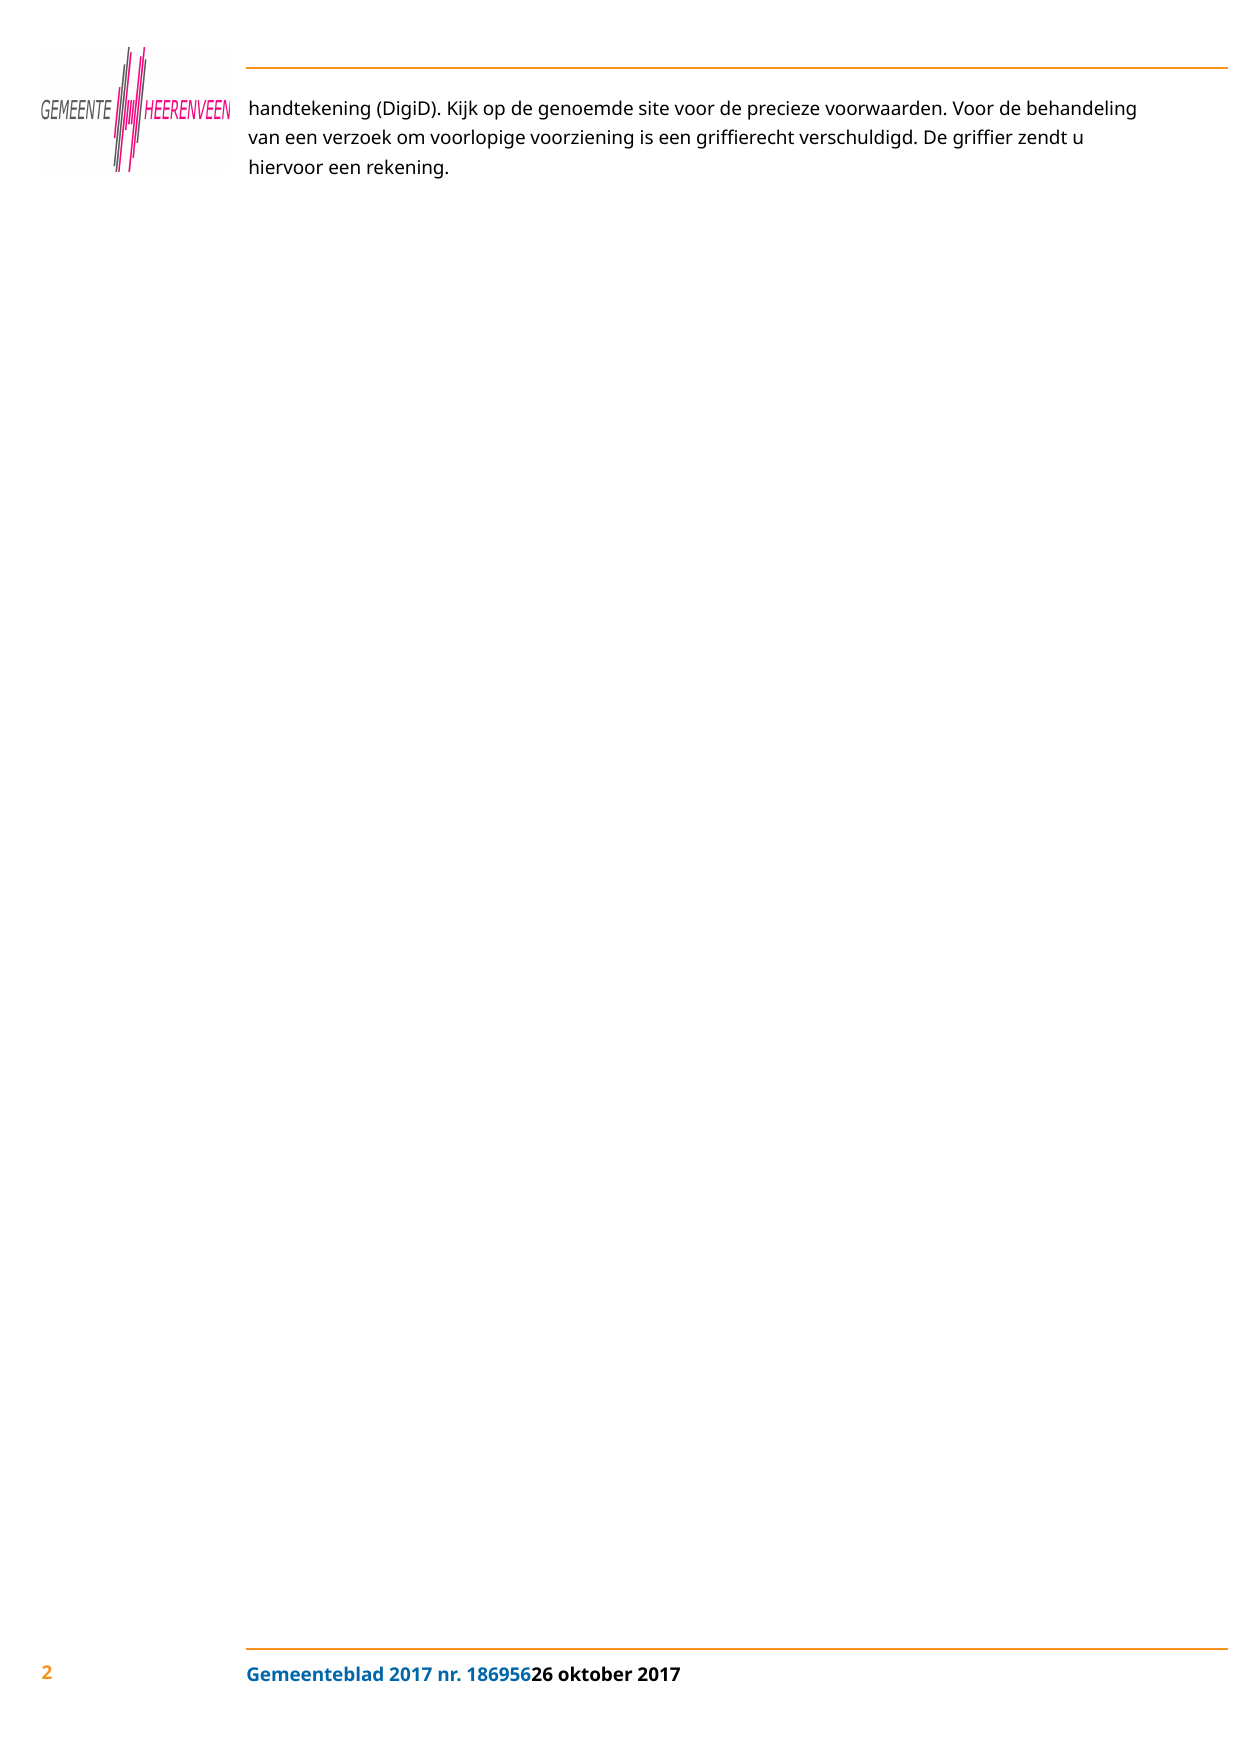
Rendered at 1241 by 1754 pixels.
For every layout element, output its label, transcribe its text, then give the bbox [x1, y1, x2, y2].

picture [41, 47, 231, 172]
text handtekening (DigiD). Kijk op de genoemde site voor de precieze voorwaarden. Voor de behandeling van een verzoek om voorlopige voorziening is een griffierecht verschuldigd. De griffier zendt u hiervoor een rekening. [248, 95, 1152, 180]
